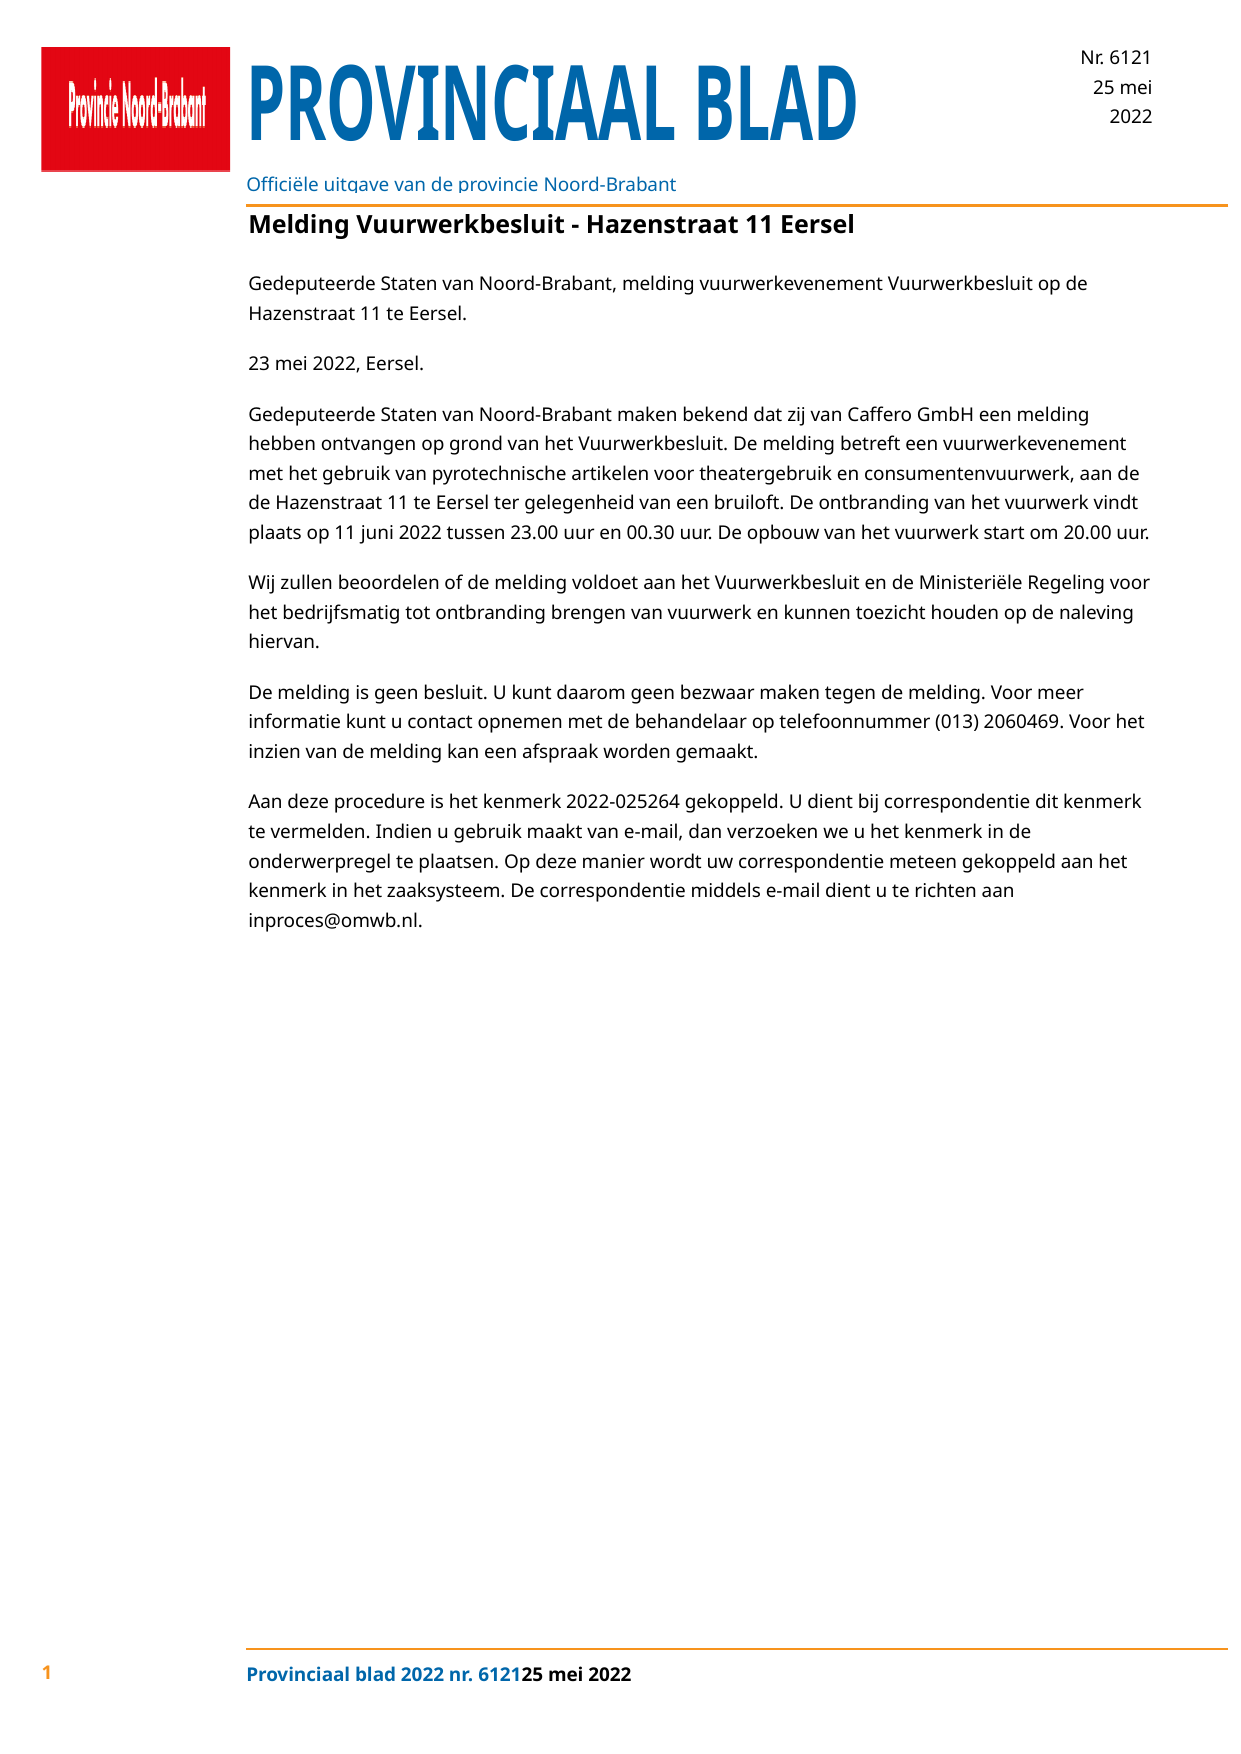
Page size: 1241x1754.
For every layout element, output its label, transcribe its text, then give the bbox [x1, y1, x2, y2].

text De melding is geen besluit. U kunt daarom geen bezwaar maken tegen de melding. Voor meer informatie kunt u contact opnemen met de behandelaar op telefoonnummer (013) 2060469. Voor het inzien van de melding kan een afspraak worden gemaakt. [248, 679, 1152, 764]
text Gedeputeerde Staten van Noord-Brabant, melding vuurwerkevenement Vuurwerkbesluit op de Hazenstraat 11 te Eersel. [248, 270, 1152, 326]
text Wij zullen beoordelen of de melding voldoet aan het Vuurwerkbesluit en de Ministeriële Regeling voor het bedrijfsmatig tot ontbranding brengen van vuurwerk en kunnen toezicht houden op de naleving hiervan. [248, 569, 1152, 654]
text Aan deze procedure is het kenmerk 2022-025264 gekoppeld. U dient bij correspondentie dit kenmerk te vermelden. Indien u gebruik maakt van e-mail, dan verzoeken we u het kenmerk in de onderwerpregel te plaatsen. Op deze manier wordt uw correspondentie meteen gekoppeld aan het kenmerk in het zaaksysteem. De correspondentie middels e-mail dient u te richten aan inproces@omwb.nl. [248, 789, 1152, 933]
picture [41, 47, 231, 172]
text Melding Vuurwerkbesluit - Hazenstraat 11 Eersel [248, 207, 1152, 241]
text 23 mei 2022, Eersel. [248, 350, 1152, 376]
text Gedeputeerde Staten van Noord-Brabant maken bekend dat zij van Caffero GmbH een melding hebben ontvangen op grond van het Vuurwerkbesluit. De melding betreft een vuurwerkevenement met het gebruik van pyrotechnische artikelen voor theatergebruik en consumentenvuurwerk, aan de de Hazenstraat 11 te Eersel ter gelegenheid van een bruiloft. De ontbranding van het vuurwerk vindt plaats op 11 juni 2022 tussen 23.00 uur en 00.30 uur. De opbouw van het vuurwerk start om 20.00 uur. [248, 401, 1152, 545]
